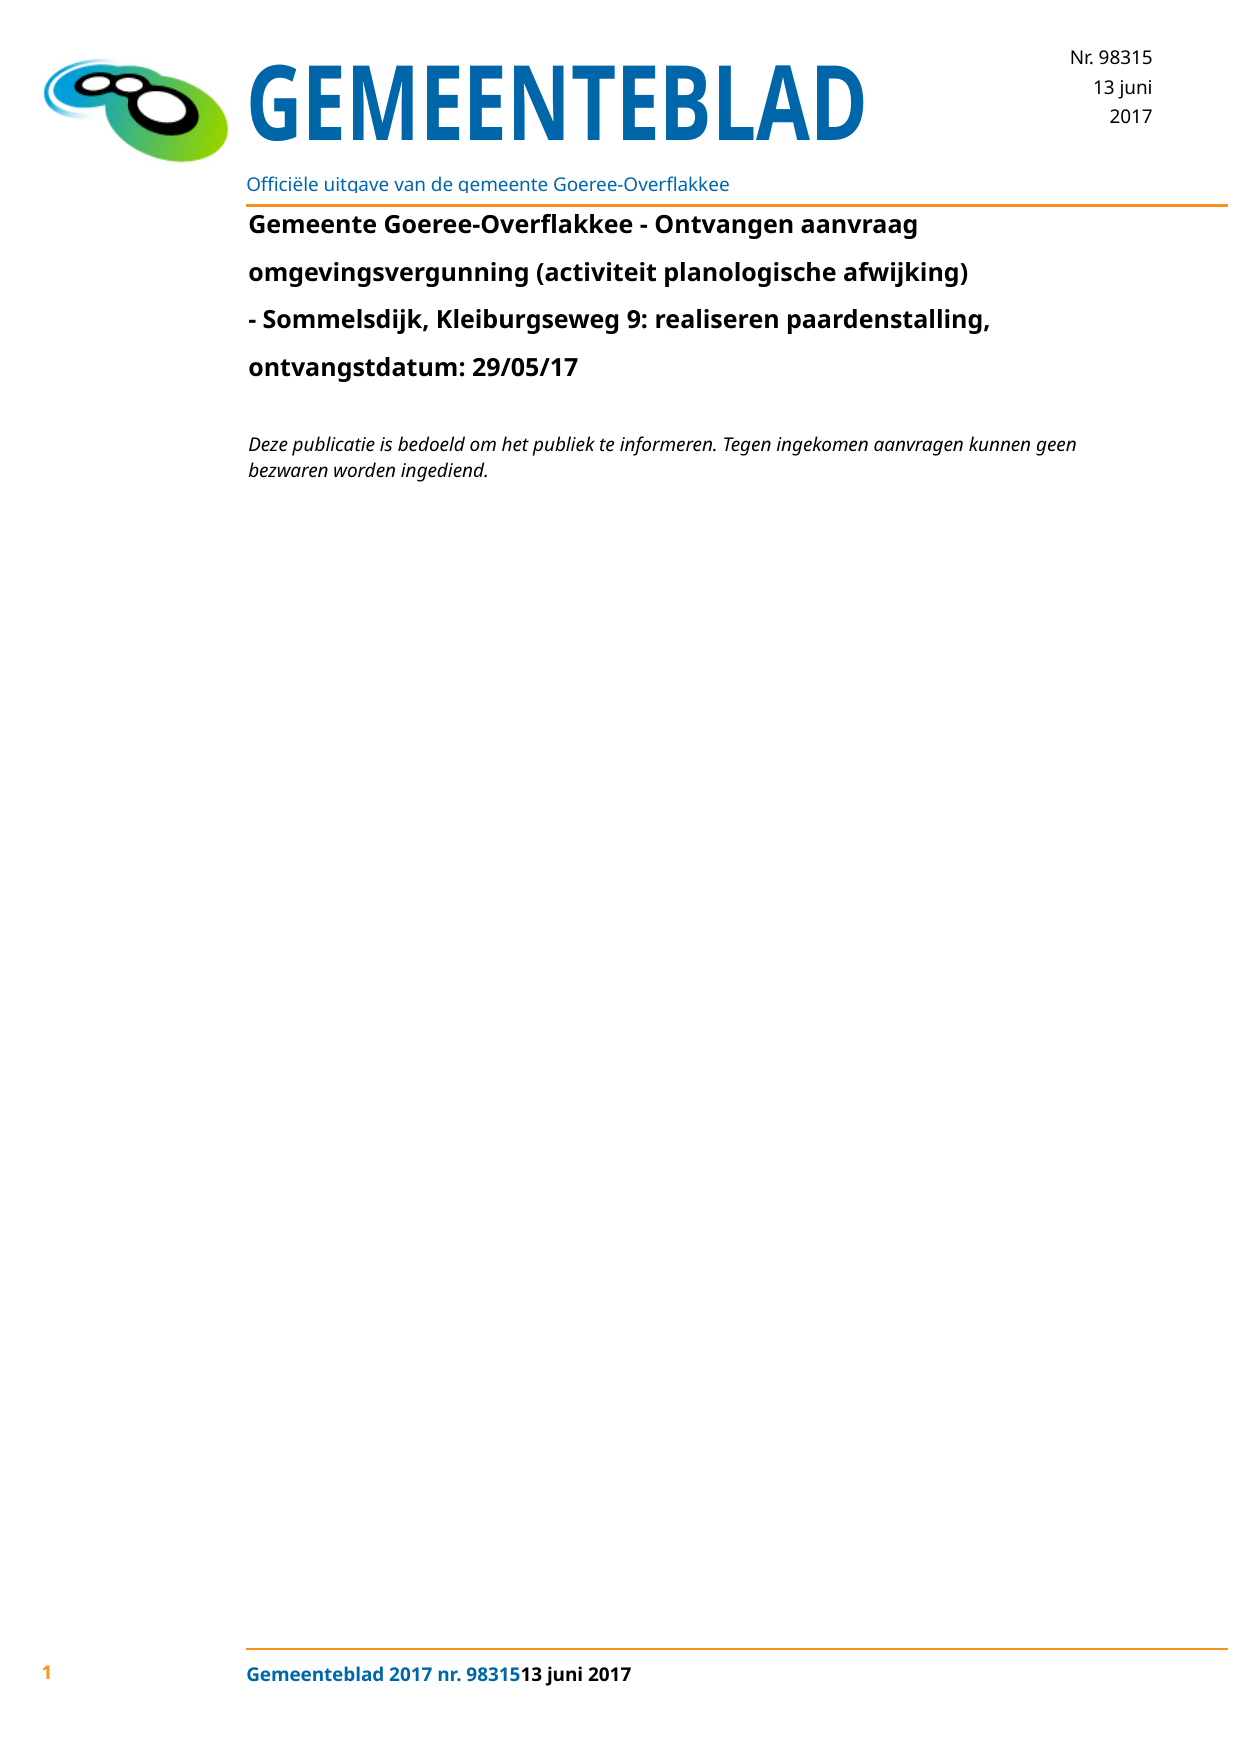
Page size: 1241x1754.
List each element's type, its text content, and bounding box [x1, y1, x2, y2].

picture [41, 47, 231, 172]
text Gemeente Goeree-Overflakkee - Ontvangen aanvraag omgevingsvergunning (activiteit planologische afwijking) - Sommelsdijk, Kleiburgseweg 9: realiseren paardenstalling, ontvangstdatum: 29/05/17 [248, 207, 1152, 384]
text Deze publicatie is bedoeld om het publiek te informeren. Tegen ingekomen aanvragen kunnen geen bezwaren worden ingediend. [248, 431, 1152, 483]
